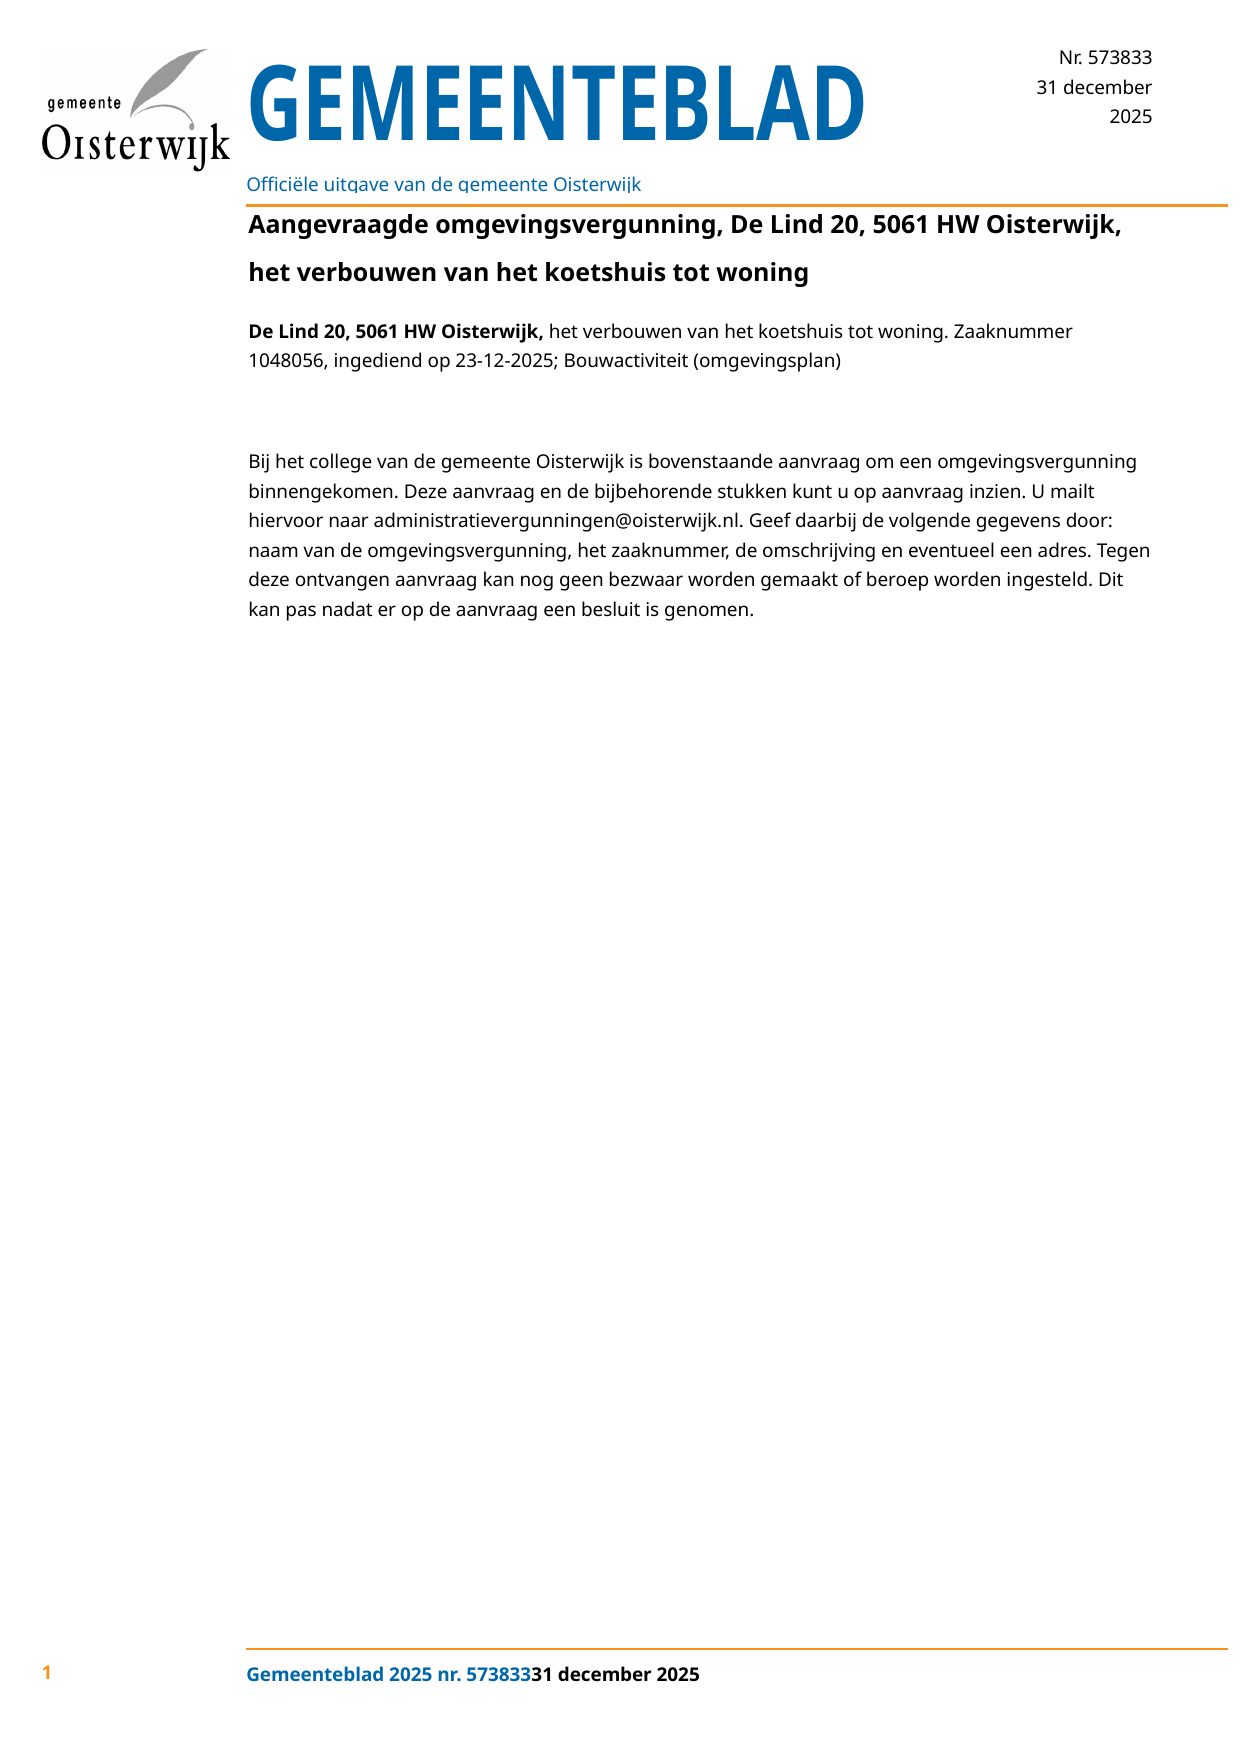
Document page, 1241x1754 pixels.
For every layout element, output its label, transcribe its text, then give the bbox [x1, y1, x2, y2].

text Bij het college van de gemeente Oisterwijk is bovenstaande aanvraag om een omgevingsvergunning binnengekomen. Deze aanvraag en de bijbehorende stukken kunt u op aanvraag inzien. U mailt hiervoor naar administratievergunningen@oisterwijk.nl. Geef daarbij de volgende gegevens door: naam van de omgevingsvergunning, het zaaknummer, de omschrijving en eventueel een adres. Tegen deze ontvangen aanvraag kan nog geen bezwaar worden gemaakt of beroep worden ingesteld. Dit kan pas nadat er op de aanvraag een besluit is genomen. [248, 448, 1152, 622]
text Aangevraagde omgevingsvergunning, De Lind 20, 5061 HW Oisterwijk, het verbouwen van het koetshuis tot woning [248, 207, 1152, 288]
text De Lind 20, 5061 HW Oisterwijk, het verbouwen van het koetshuis tot woning. Zaaknummer 1048056, ingediend op 23-12-2025; Bouwactiviteit (omgevingsplan) [248, 318, 1152, 373]
picture [41, 47, 231, 172]
